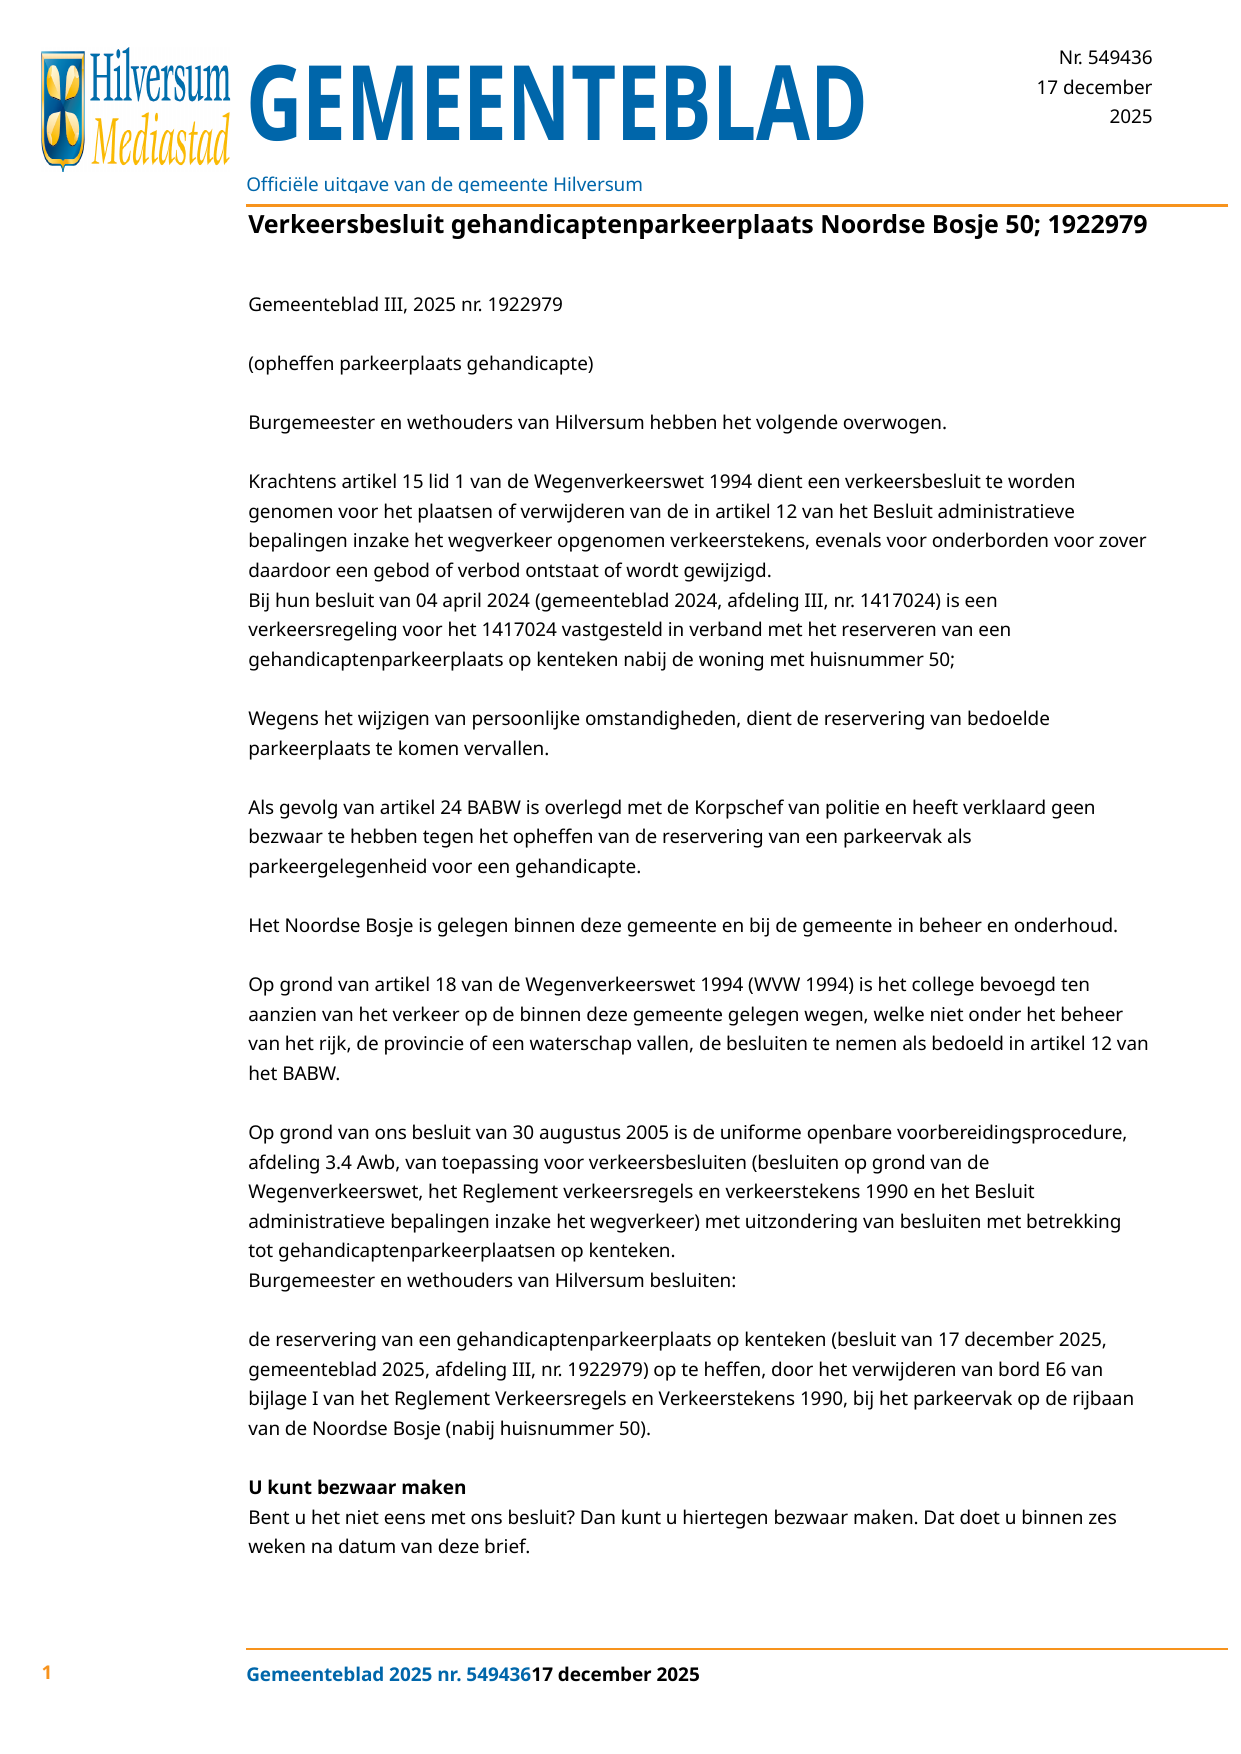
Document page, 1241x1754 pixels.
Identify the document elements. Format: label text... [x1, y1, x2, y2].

text de reservering van een gehandicaptenparkeerplaats op kenteken (besluit van 17 december 2025, gemeenteblad 2025, afdeling III, nr. 1922979) op te heffen, door het verwijderen van bord E6 van bijlage I van het Reglement Verkeersregels en Verkeerstekens 1990, bij het parkeervak op de rijbaan van de Noordse Bosje (nabij huisnummer 50). [248, 1326, 1152, 1441]
text U kunt bezwaar maken [248, 1474, 1152, 1500]
text Krachtens artikel 15 lid 1 van de Wegenverkeerswet 1994 dient een verkeersbesluit te worden genomen voor het plaatsen of verwijderen van de in artikel 12 van het Besluit administratieve bepalingen inzake het wegverkeer opgenomen verkeerstekens, evenals voor onderborden voor zover daardoor een gebod of verbod ontstaat of wordt gewijzigd. [248, 468, 1152, 583]
text (opheffen parkeerplaats gehandicapte) [248, 350, 1152, 376]
text Burgemeester en wethouders van Hilversum besluiten: [248, 1267, 1152, 1293]
text Verkeersbesluit gehandicaptenparkeerplaats Noordse Bosje 50; 1922979 [248, 207, 1152, 241]
text Als gevolg van artikel 24 BABW is overlegd met de Korpschef van politie en heeft verklaard geen bezwaar te hebben tegen het opheffen van de reservering van een parkeervak als parkeergelegenheid voor een gehandicapte. [248, 794, 1152, 879]
text Wegens het wijzigen van persoonlijke omstandigheden, dient de reservering van bedoelde parkeerplaats te komen vervallen. [248, 705, 1152, 761]
text Op grond van ons besluit van 30 augustus 2005 is de uniforme openbare voorbereidingsprocedure, afdeling 3.4 Awb, van toepassing voor verkeersbesluiten (besluiten op grond van de Wegenverkeerswet, het Reglement verkeersregels en verkeerstekens 1990 en het Besluit administratieve bepalingen inzake het wegverkeer) met uitzondering van besluiten met betrekking tot gehandicaptenparkeerplaatsen op kenteken. [248, 1119, 1152, 1263]
text Gemeenteblad III, 2025 nr. 1922979 [248, 291, 1152, 317]
text Op grond van artikel 18 van de Wegenverkeerswet 1994 (WVW 1994) is het college bevoegd ten aanzien van het verkeer op de binnen deze gemeente gelegen wegen, welke niet onder het beheer van het rijk, de provincie of een waterschap vallen, de besluiten te nemen als bedoeld in artikel 12 van het BABW. [248, 971, 1152, 1086]
text Burgemeester en wethouders van Hilversum hebben het volgende overwogen. [248, 409, 1152, 435]
text Bij hun besluit van 04 april 2024 (gemeenteblad 2024, afdeling III, nr. 1417024) is een verkeersregeling voor het 1417024 vastgesteld in verband met het reserveren van een gehandicaptenparkeerplaats op kenteken nabij de woning met huisnummer 50; [248, 587, 1152, 672]
text Het Noordse Bosje is gelegen binnen deze gemeente en bij de gemeente in beheer en onderhoud. [248, 912, 1152, 938]
picture [41, 47, 231, 172]
text Bent u het niet eens met ons besluit? Dan kunt u hiertegen bezwaar maken. Dat doet u binnen zes weken na datum van deze brief. [248, 1504, 1152, 1559]
